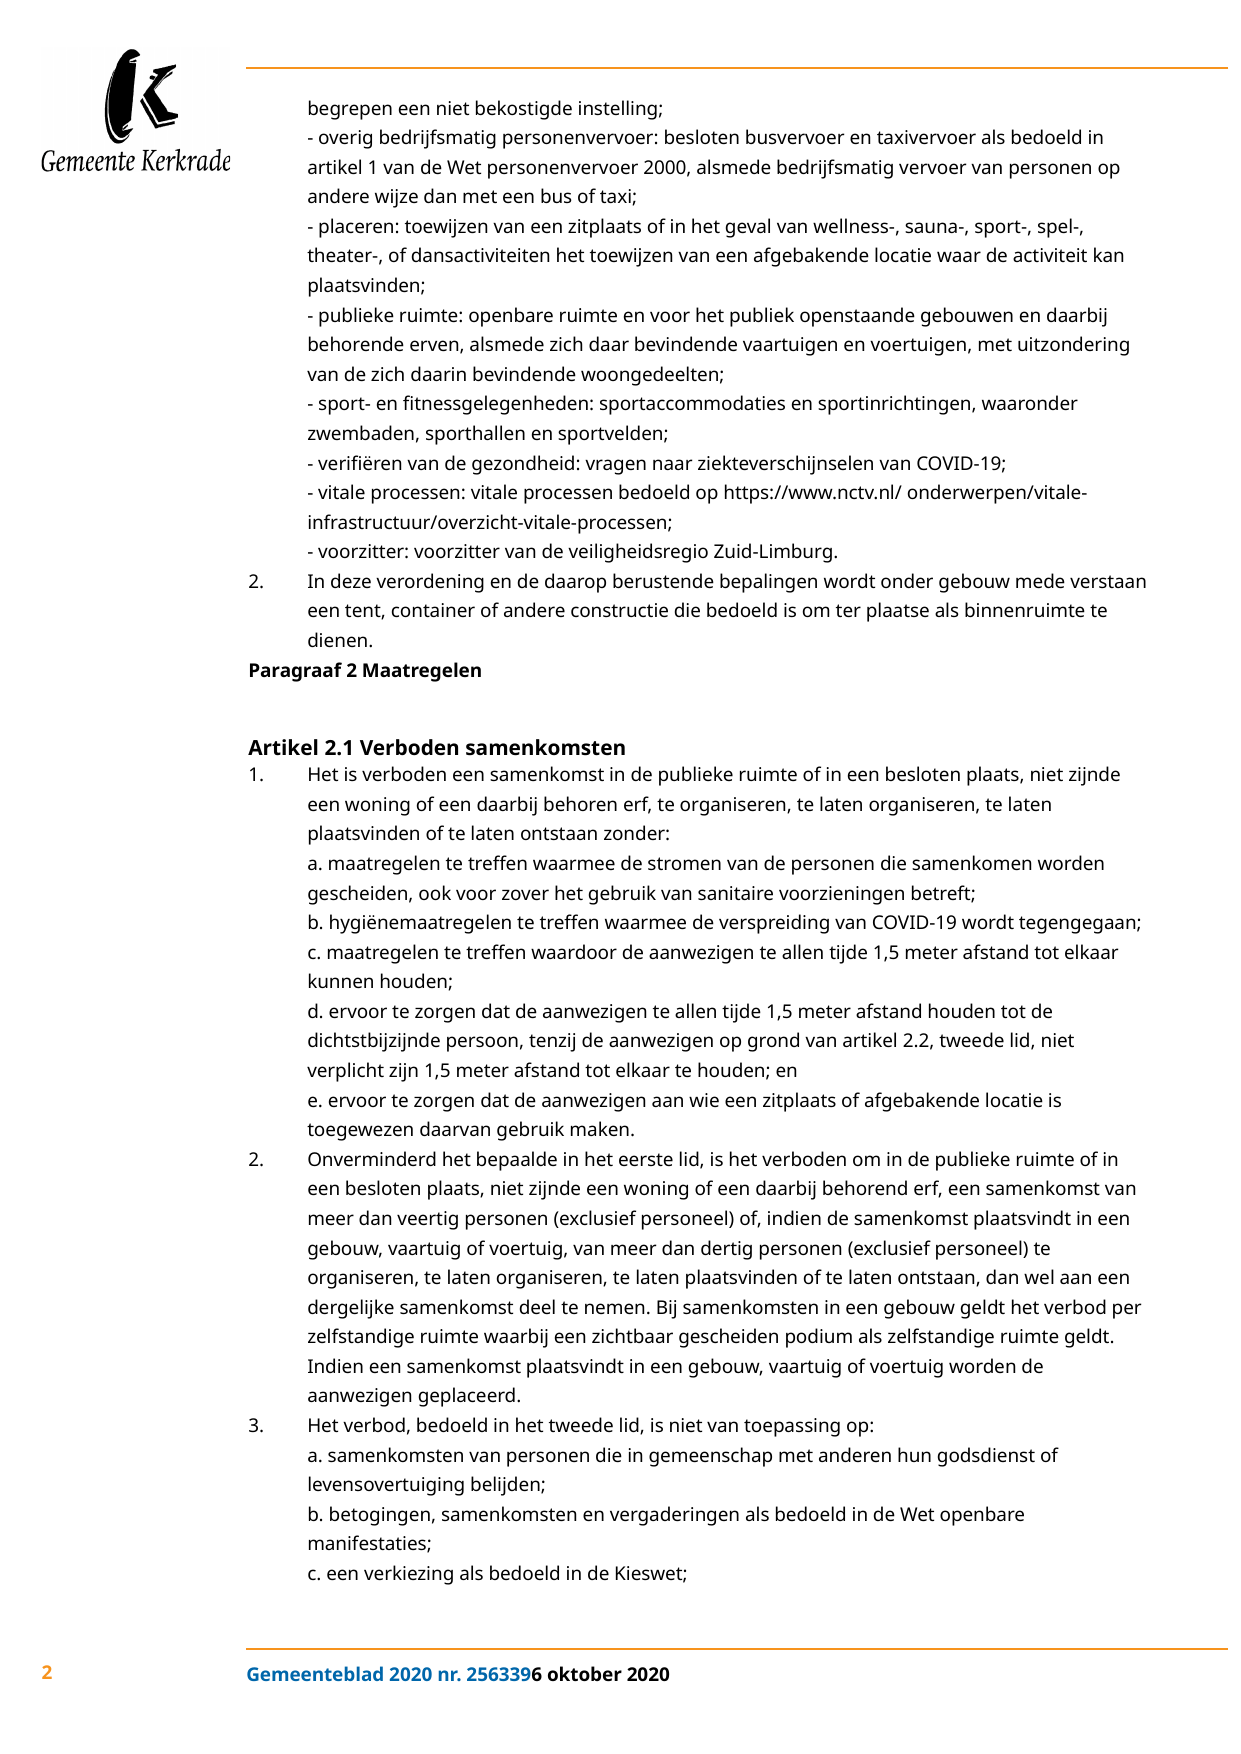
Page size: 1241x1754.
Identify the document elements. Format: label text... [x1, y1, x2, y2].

list c. een verkiezing als bedoeld in de Kieswet; [248, 1560, 1152, 1586]
list - overig bedrijfsmatig personenvervoer: besloten busvervoer en taxivervoer als bedoeld in artikel 1 van de Wet personenvervoer 2000, alsmede bedrijfsmatig vervoer van personen op andere wijze dan met een bus of taxi; [248, 124, 1152, 209]
list a. maatregelen te treffen waarmee de stromen van de personen die samenkomen worden gescheiden, ook voor zover het gebruik van sanitaire voorzieningen betreft; [248, 850, 1152, 906]
list - voorzitter: voorzitter van de veiligheidsregio Zuid-Limburg. [248, 538, 1152, 564]
list - publieke ruimte: openbare ruimte en voor het publiek openstaande gebouwen en daarbij behorende erven, alsmede zich daar bevindende vaartuigen en voertuigen, met uitzondering van de zich daarin bevindende woongedeelten; [248, 302, 1152, 387]
list - vitale processen: vitale processen bedoeld op https://www.nctv.nl/ onderwerpen/vitale-infrastructuur/overzicht-vitale-processen; [248, 479, 1152, 535]
list begrepen een niet bekostigde instelling; [248, 95, 1152, 121]
list b. betogingen, samenkomsten en vergaderingen als bedoeld in de Wet openbare manifestaties; [248, 1501, 1152, 1556]
list e. ervoor te zorgen dat de aanwezigen aan wie een zitplaats of afgebakende locatie is toegewezen daarvan gebruik maken. [248, 1087, 1152, 1142]
text Artikel 2.1 Verboden samenkomsten [248, 733, 1152, 761]
list a. samenkomsten van personen die in gemeenschap met anderen hun godsdienst of levensovertuiging belijden; [248, 1442, 1152, 1497]
list - verifiëren van de gezondheid: vragen naar ziekteverschijnselen van COVID-19; [248, 450, 1152, 476]
list b. hygiënemaatregelen te treffen waarmee de verspreiding van COVID-19 wordt tegengegaan; [248, 909, 1152, 935]
list In deze verordening en de daarop berustende bepalingen wordt onder gebouw mede verstaan een tent, container of andere constructie die bedoeld is om ter plaatse als binnenruimte te dienen. [248, 568, 1152, 653]
text Paragraaf 2 Maatregelen [248, 657, 1152, 683]
list d. ervoor te zorgen dat de aanwezigen te allen tijde 1,5 meter afstand houden tot de dichtstbijzijnde persoon, tenzij de aanwezigen op grond van artikel 2.2, tweede lid, niet verplicht zijn 1,5 meter afstand tot elkaar te houden; en [248, 998, 1152, 1083]
list Het verbod, bedoeld in het tweede lid, is niet van toepassing op: [248, 1412, 1152, 1438]
list c. maatregelen te treffen waardoor de aanwezigen te allen tijde 1,5 meter afstand tot elkaar kunnen houden; [248, 939, 1152, 994]
picture [41, 47, 231, 172]
list Onverminderd het bepaalde in het eerste lid, is het verboden om in de publieke ruimte of in een besloten plaats, niet zijnde een woning of een daarbij behorend erf, een samenkomst van meer dan veertig personen (exclusief personeel) of, indien de samenkomst plaatsvindt in een gebouw, vaartuig of voertuig, van meer dan dertig personen (exclusief personeel) te organiseren, te laten organiseren, te laten plaatsvinden of te laten ontstaan, dan wel aan een dergelijke samenkomst deel te nemen. Bij samenkomsten in een gebouw geldt het verbod per zelfstandige ruimte waarbij een zichtbaar gescheiden podium als zelfstandige ruimte geldt. Indien een samenkomst plaatsvindt in een gebouw, vaartuig of voertuig worden de aanwezigen geplaceerd. [248, 1146, 1152, 1408]
list - sport- en fitnessgelegenheden: sportaccommodaties en sportinrichtingen, waaronder zwembaden, sporthallen en sportvelden; [248, 391, 1152, 446]
list - placeren: toewijzen van een zitplaats of in het geval van wellness-, sauna-, sport-, spel-, theater-, of dansactiviteiten het toewijzen van een afgebakende locatie waar de activiteit kan plaatsvinden; [248, 213, 1152, 298]
list Het is verboden een samenkomst in de publieke ruimte of in een besloten plaats, niet zijnde een woning of een daarbij behoren erf, te organiseren, te laten organiseren, te laten plaatsvinden of te laten ontstaan zonder: [248, 761, 1152, 846]
